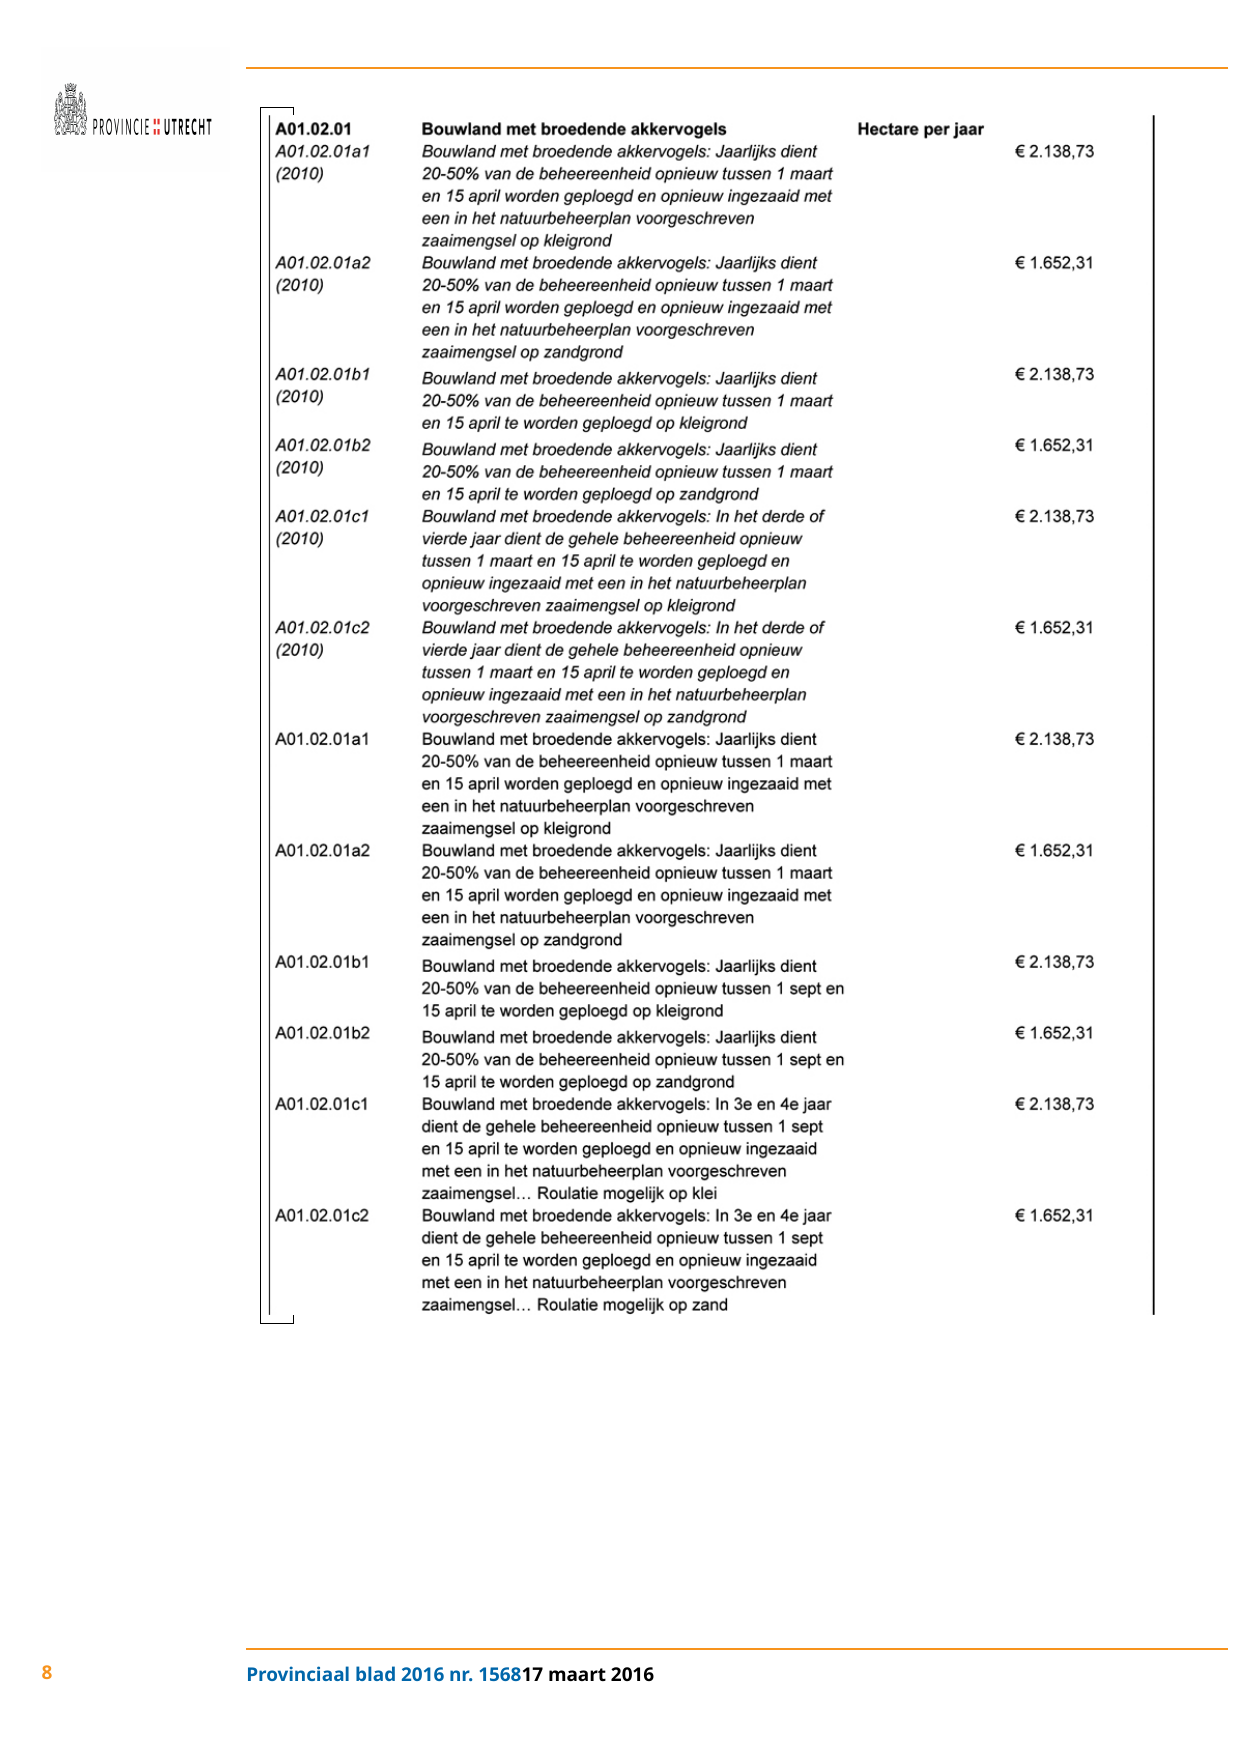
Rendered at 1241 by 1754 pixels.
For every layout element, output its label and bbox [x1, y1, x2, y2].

picture [41, 47, 231, 172]
picture [268, 115, 1155, 1315]
